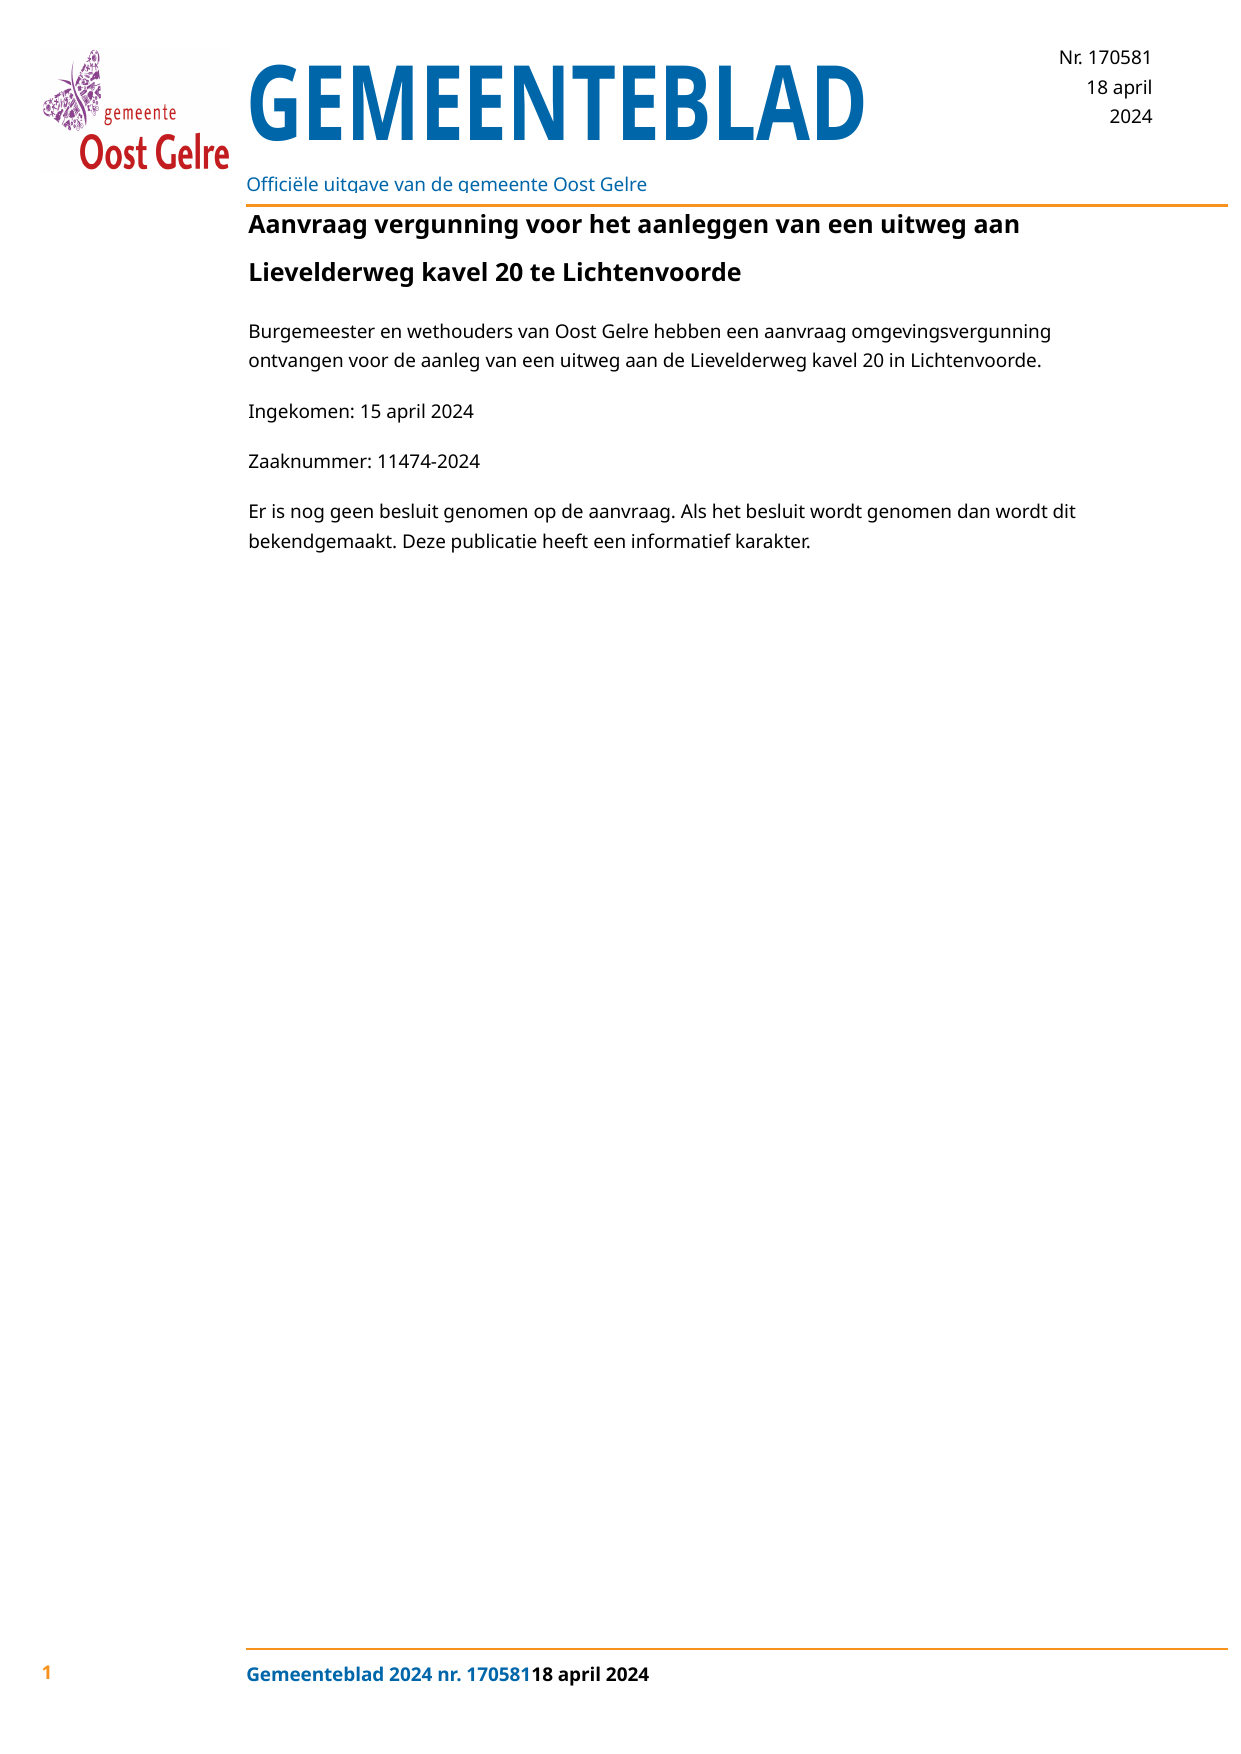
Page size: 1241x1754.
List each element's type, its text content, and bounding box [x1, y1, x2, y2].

text Ingekomen: 15 april 2024 [248, 398, 1152, 424]
text Burgemeester en wethouders van Oost Gelre hebben een aanvraag omgevingsvergunning ontvangen voor de aanleg van een uitweg aan de Lievelderweg kavel 20 in Lichtenvoorde. [248, 318, 1152, 373]
text Er is nog geen besluit genomen op de aanvraag. Als het besluit wordt genomen dan wordt dit bekendgemaakt. Deze publicatie heeft een informatief karakter. [248, 499, 1152, 554]
text Zaaknummer: 11474-2024 [248, 448, 1152, 474]
picture [41, 47, 231, 172]
text Aanvraag vergunning voor het aanleggen van een uitweg aan Lievelderweg kavel 20 te Lichtenvoorde [248, 207, 1152, 288]
